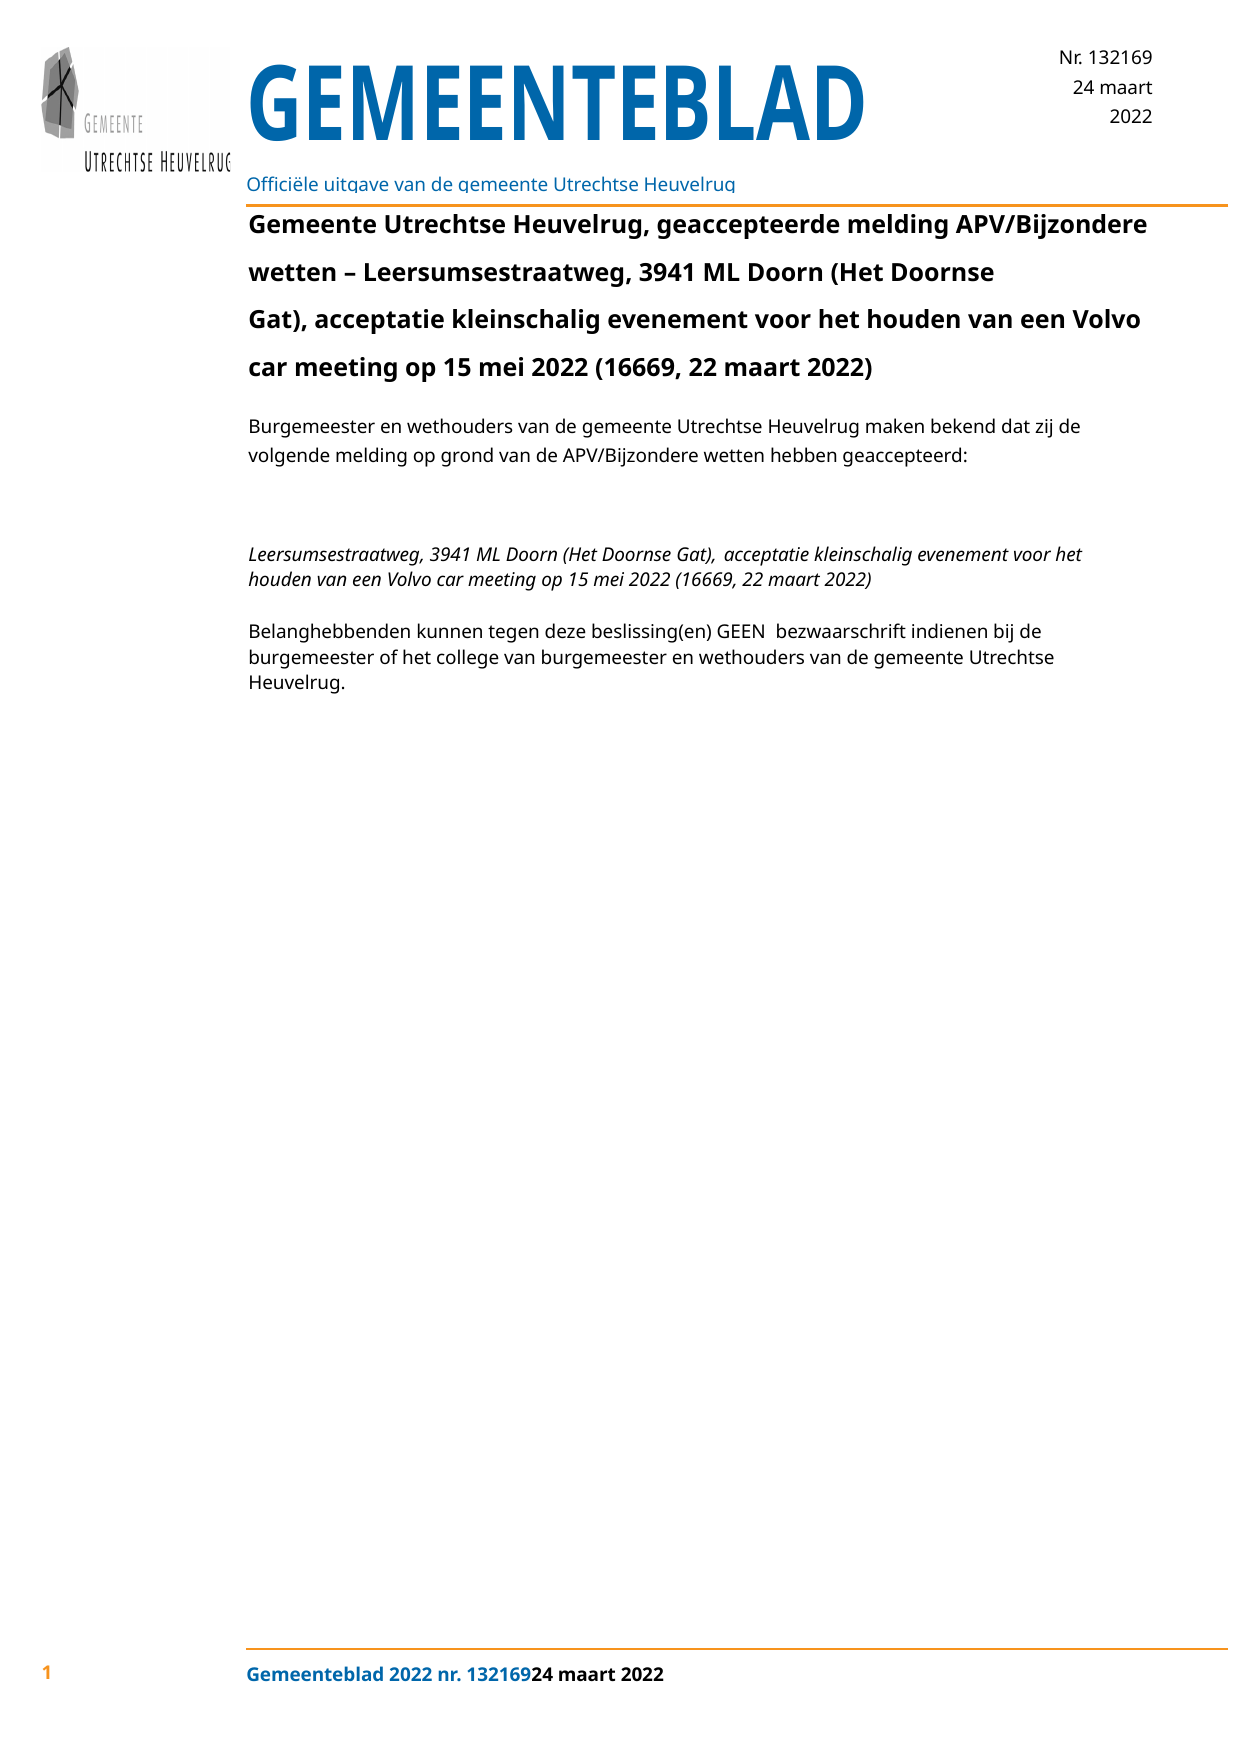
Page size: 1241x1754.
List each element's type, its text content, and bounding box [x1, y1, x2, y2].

text Gemeente Utrechtse Heuvelrug, geaccepteerde melding APV/Bijzondere wetten – Leersumsestraatweg, 3941 ML Doorn (Het Doornse Gat), acceptatie kleinschalig evenement voor het houden van een Volvo car meeting op 15 mei 2022 (16669, 22 maart 2022) [248, 207, 1152, 384]
text Leersumsestraatweg, 3941 ML Doorn (Het Doornse Gat), acceptatie kleinschalig evenement voor het houden van een Volvo car meeting op 15 mei 2022 (16669, 22 maart 2022) [248, 541, 1152, 592]
text Belanghebbenden kunnen tegen deze beslissing(en) GEEN bezwaarschrift indienen bij de burgemeester of het college van burgemeester en wethouders van de gemeente Utrechtse Heuvelrug. [248, 618, 1152, 695]
text Burgemeester en wethouders van de gemeente Utrechtse Heuvelrug maken bekend dat zij de volgende melding op grond van de APV/Bijzondere wetten hebben geaccepteerd: [248, 413, 1152, 468]
picture [41, 47, 231, 172]
